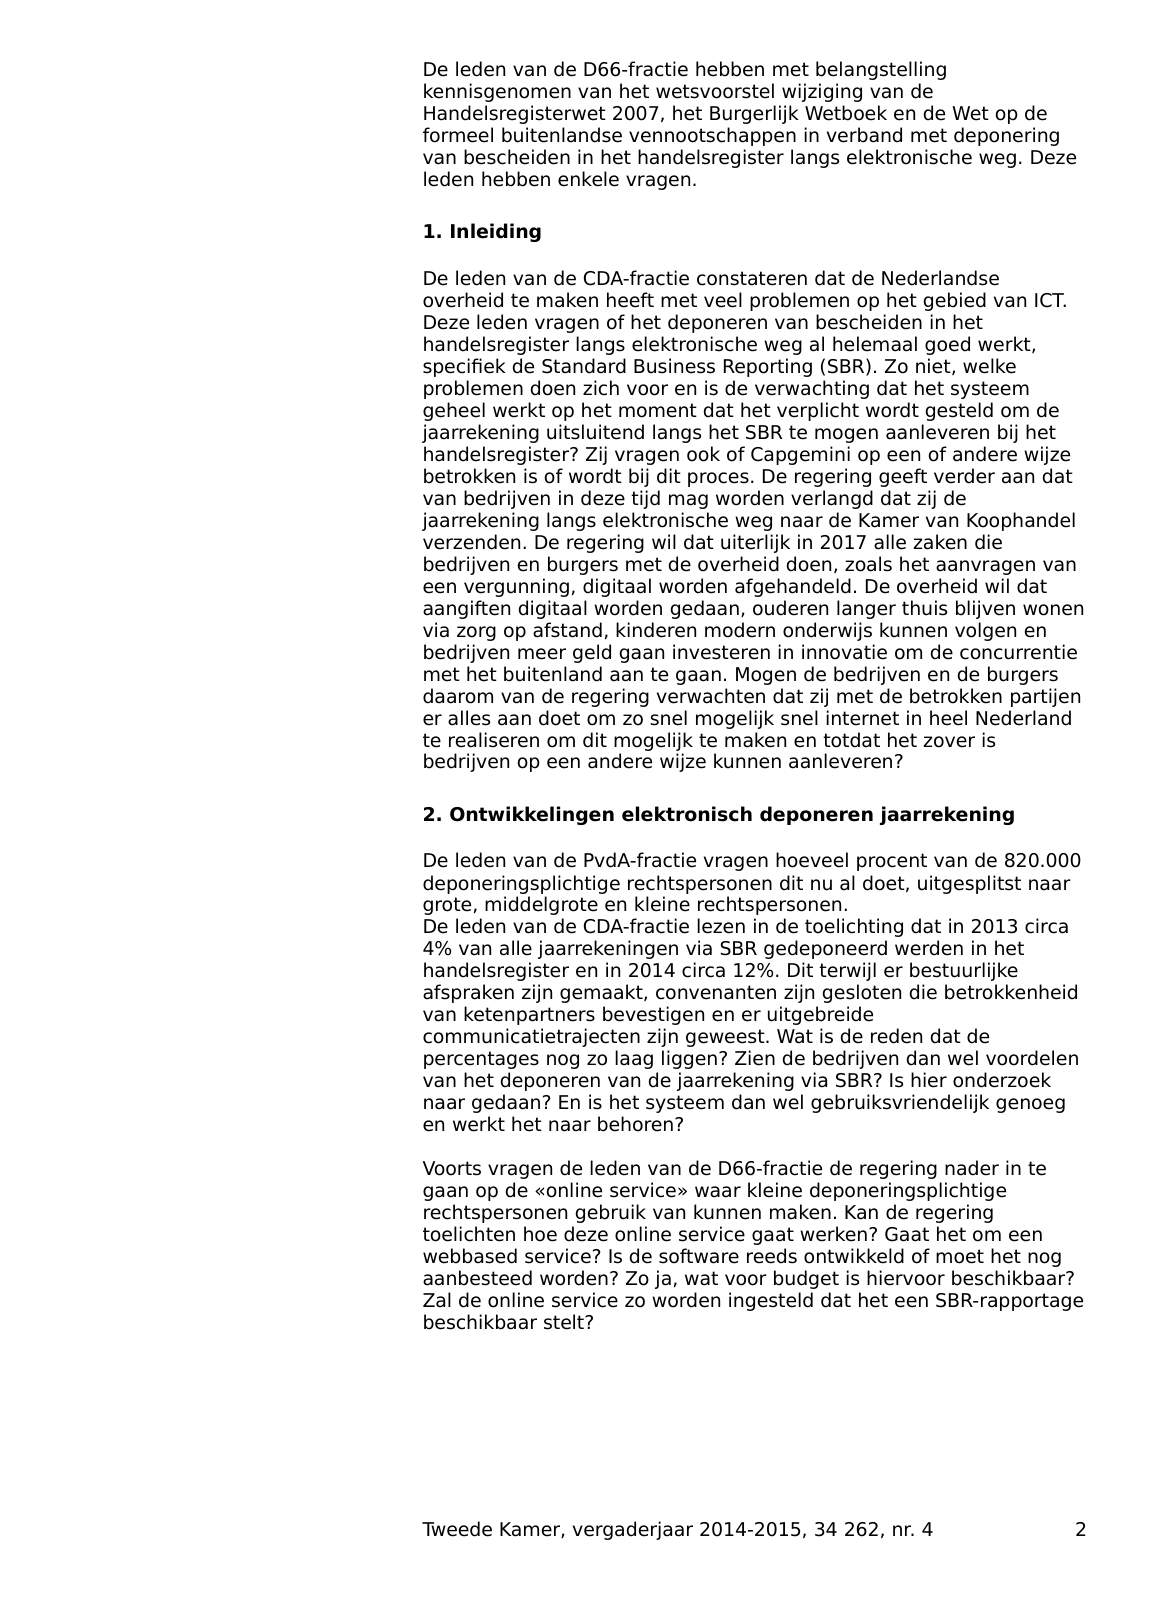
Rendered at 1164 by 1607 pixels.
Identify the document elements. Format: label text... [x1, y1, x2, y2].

text De leden van de PvdA-fractie vragen hoeveel procent van de 820.000 deponeringsplichtige rechtspersonen dit nu al doet, uitgesplitst naar grote, middelgrote en kleine rechtspersonen. [422, 850, 1087, 916]
text De leden van de D66-fractie hebben met belangstelling kennisgenomen van het wetsvoorstel wijziging van de Handelsregisterwet 2007, het Burgerlijk Wetboek en de Wet op de formeel buitenlandse vennootschappen in verband met deponering van bescheiden in het handelsregister langs elektronische weg. Deze leden hebben enkele vragen. [422, 59, 1087, 191]
text De leden van de CDA-fractie constateren dat de Nederlandse overheid te maken heeft met veel problemen op het gebied van ICT. Deze leden vragen of het deponeren van bescheiden in het handelsregister langs elektronische weg al helemaal goed werkt, specifiek de Standard Business Reporting (SBR). Zo niet, welke problemen doen zich voor en is de verwachting dat het systeem geheel werkt op het moment dat het verplicht wordt gesteld om de jaarrekening uitsluitend langs het SBR te mogen aanleveren bij het handelsregister? Zij vragen ook of Capgemini op een of andere wijze betrokken is of wordt bij dit proces. De regering geeft verder aan dat van bedrijven in deze tijd mag worden verlangd dat zij de jaarrekening langs elektronische weg naar de Kamer van Koophandel verzenden. De regering wil dat uiterlijk in 2017 alle zaken die bedrijven en burgers met de overheid doen, zoals het aanvragen van een vergunning, digitaal worden afgehandeld. De overheid wil dat aangiften digitaal worden gedaan, ouderen langer thuis blijven wonen via zorg op afstand, kinderen modern onderwijs kunnen volgen en bedrijven meer geld gaan investeren in innovatie om de concurrentie met het buitenland aan te gaan. Mogen de bedrijven en de burgers daarom van de regering verwachten dat zij met de betrokken partijen er alles aan doet om zo snel mogelijk snel internet in heel Nederland te realiseren om dit mogelijk te maken en totdat het zover is bedrijven op een andere wijze kunnen aanleveren? [422, 268, 1087, 773]
subtitle 1. Inleiding [422, 221, 1087, 243]
subtitle 2. Ontwikkelingen elektronisch deponeren jaarrekening [422, 803, 1087, 825]
text De leden van de CDA-fractie lezen in de toelichting dat in 2013 circa 4% van alle jaarrekeningen via SBR gedeponeerd werden in het handelsregister en in 2014 circa 12%. Dit terwijl er bestuurlijke afspraken zijn gemaakt, convenanten zijn gesloten die betrokkenheid van ketenpartners bevestigen en er uitgebreide communicatietrajecten zijn geweest. Wat is de reden dat de percentages nog zo laag liggen? Zien de bedrijven dan wel voordelen van het deponeren van de jaarrekening via SBR? Is hier onderzoek naar gedaan? En is het systeem dan wel gebruiksvriendelijk genoeg en werkt het naar behoren? [422, 916, 1087, 1136]
text Voorts vragen de leden van de D66-fractie de regering nader in te gaan op de «online service» waar kleine deponeringsplichtige rechtspersonen gebruik van kunnen maken. Kan de regering toelichten hoe deze online service gaat werken? Gaat het om een webbased service? Is de software reeds ontwikkeld of moet het nog aanbesteed worden? Zo ja, wat voor budget is hiervoor beschikbaar? Zal de online service zo worden ingesteld dat het een SBR-rapportage beschikbaar stelt? [422, 1158, 1087, 1334]
